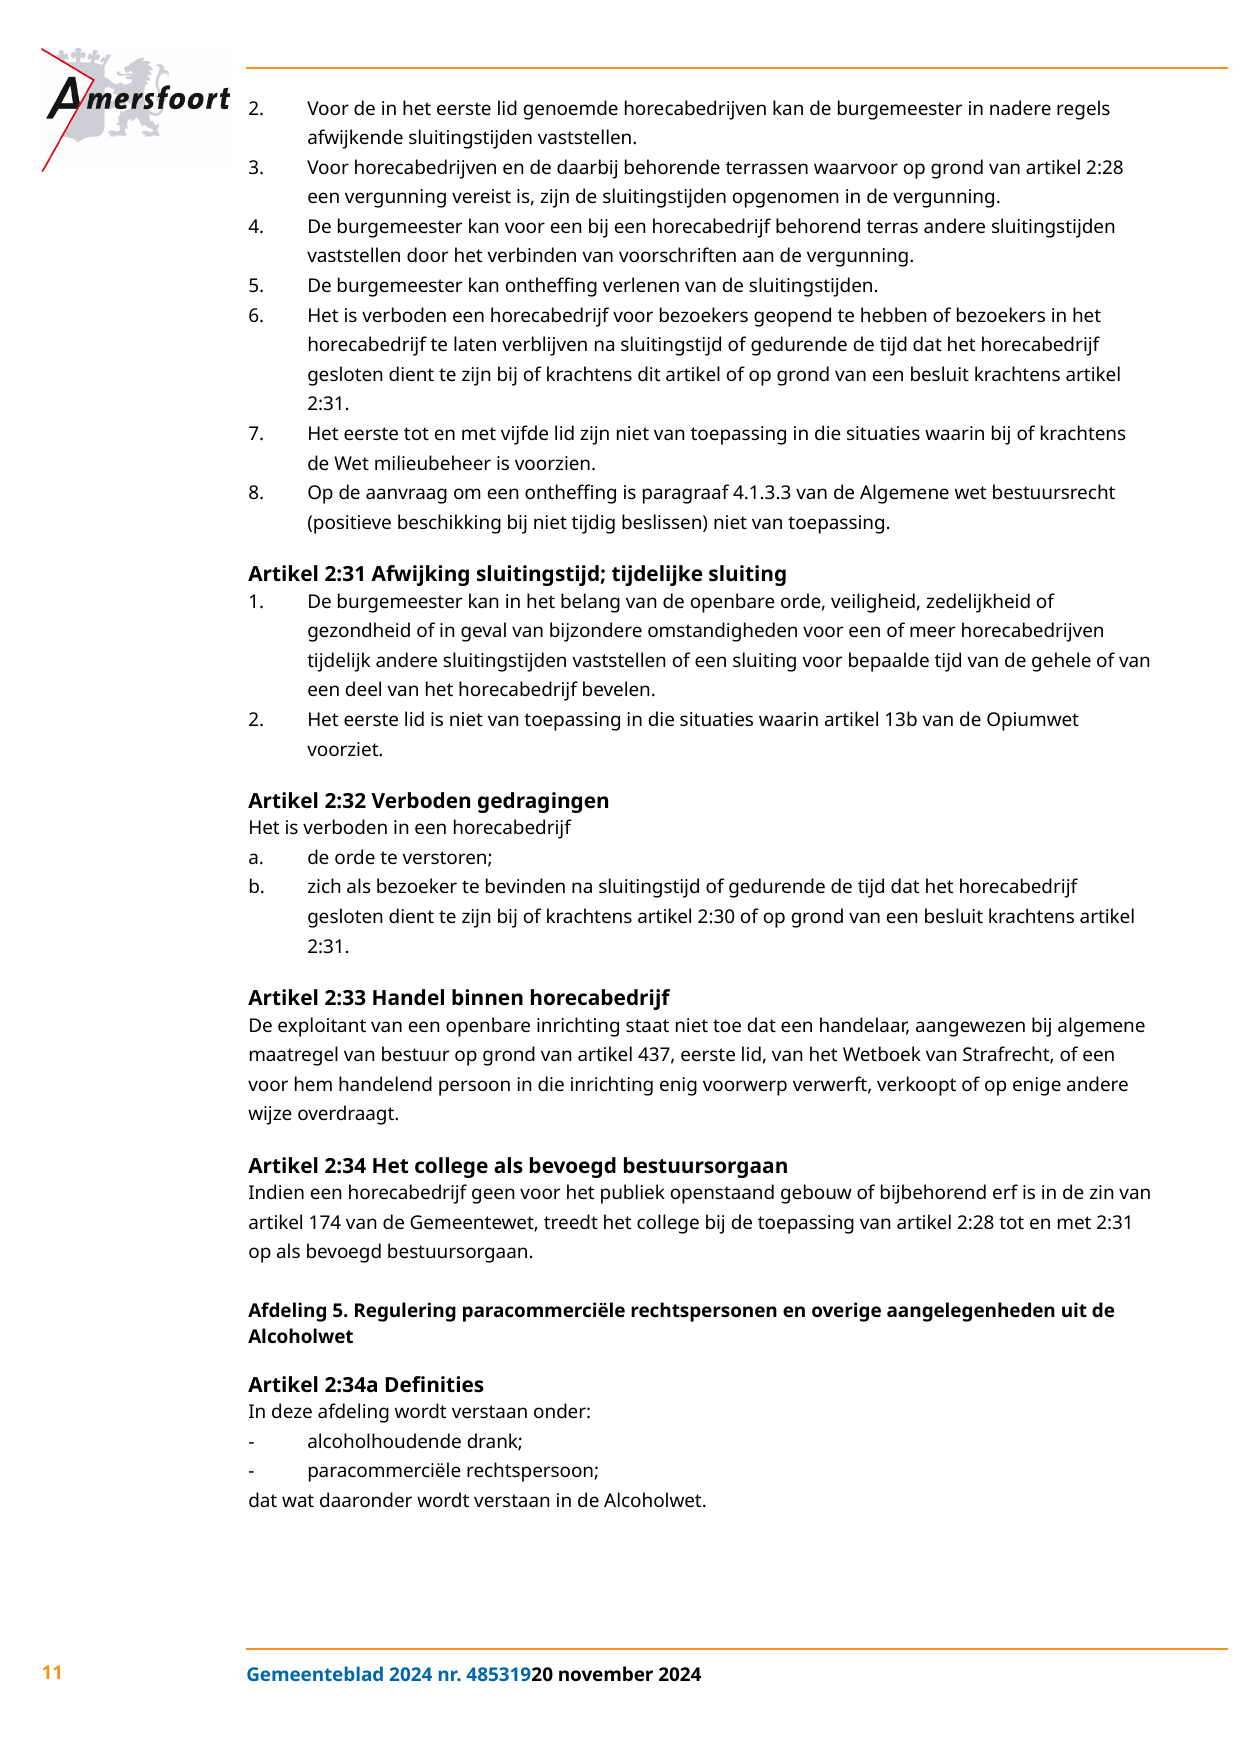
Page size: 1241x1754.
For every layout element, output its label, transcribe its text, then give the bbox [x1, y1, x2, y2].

text Artikel 2:32 Verboden gedragingen [248, 786, 1152, 814]
text Afdeling 5. Regulering paracommerciële rechtspersonen en overige aangelegenheden uit de Alcoholwet [248, 1298, 1152, 1349]
list Voor horecabedrijven en de daarbij behorende terrassen waarvoor op grond van artikel 2:28 een vergunning vereist is, zijn de sluitingstijden opgenomen in de vergunning. [248, 154, 1152, 209]
text In deze afdeling wordt verstaan onder: [248, 1398, 1152, 1424]
list alcoholhoudende drank; [248, 1428, 1152, 1454]
picture [41, 47, 231, 172]
text Indien een horecabedrijf geen voor het publiek openstaand gebouw of bijbehorend erf is in de zin van artikel 174 van de Gemeentewet, treedt het college bij de toepassing van artikel 2:28 tot en met 2:31 op als bevoegd bestuursorgaan. [248, 1179, 1152, 1264]
text Artikel 2:34a Definities [248, 1370, 1152, 1398]
list De burgemeester kan in het belang van de openbare orde, veiligheid, zedelijkheid of gezondheid of in geval van bijzondere omstandigheden voor een of meer horecabedrijven tijdelijk andere sluitingstijden vaststellen of een sluiting voor bepaalde tijd van de gehele of van een deel van het horecabedrijf bevelen. [248, 588, 1152, 702]
list Het eerste lid is niet van toepassing in die situaties waarin artikel 13b van de Opiumwet voorziet. [248, 706, 1152, 761]
text Artikel 2:34 Het college als bevoegd bestuursorgaan [248, 1151, 1152, 1179]
list Op de aanvraag om een ontheffing is paragraaf 4.1.3.3 van de Algemene wet bestuursrecht (positieve beschikking bij niet tijdig beslissen) niet van toepassing. [248, 479, 1152, 535]
list De burgemeester kan ontheffing verlenen van de sluitingstijden. [248, 272, 1152, 298]
list paracommerciële rechtspersoon; [248, 1458, 1152, 1483]
list Het is verboden een horecabedrijf voor bezoekers geopend te hebben of bezoekers in het horecabedrijf te laten verblijven na sluitingstijd of gedurende de tijd dat het horecabedrijf gesloten dient te zijn bij of krachtens dit artikel of op grond van een besluit krachtens artikel 2:31. [248, 302, 1152, 416]
text Artikel 2:31 Afwijking sluitingstijd; tijdelijke sluiting [248, 559, 1152, 588]
list De burgemeester kan voor een bij een horecabedrijf behorend terras andere sluitingstijden vaststellen door het verbinden van voorschriften aan de vergunning. [248, 213, 1152, 268]
text dat wat daaronder wordt verstaan in de Alcoholwet. [248, 1487, 1152, 1513]
text Artikel 2:33 Handel binnen horecabedrijf [248, 983, 1152, 1012]
text De exploitant van een openbare inrichting staat niet toe dat een handelaar, aangewezen bij algemene maatregel van bestuur op grond van artikel 437, eerste lid, van het Wetboek van Strafrecht, of een voor hem handelend persoon in die inrichting enig voorwerp verwerft, verkoopt of op enige andere wijze overdraagt. [248, 1012, 1152, 1126]
list de orde te verstoren; [248, 844, 1152, 870]
text Het is verboden in een horecabedrijf [248, 814, 1152, 840]
list Het eerste tot en met vijfde lid zijn niet van toepassing in die situaties waarin bij of krachtens de Wet milieubeheer is voorzien. [248, 420, 1152, 476]
list zich als bezoeker te bevinden na sluitingstijd of gedurende de tijd dat het horecabedrijf gesloten dient te zijn bij of krachtens artikel 2:30 of op grond van een besluit krachtens artikel 2:31. [248, 874, 1152, 959]
list Voor de in het eerste lid genoemde horecabedrijven kan de burgemeester in nadere regels afwijkende sluitingstijden vaststellen. [248, 95, 1152, 150]
